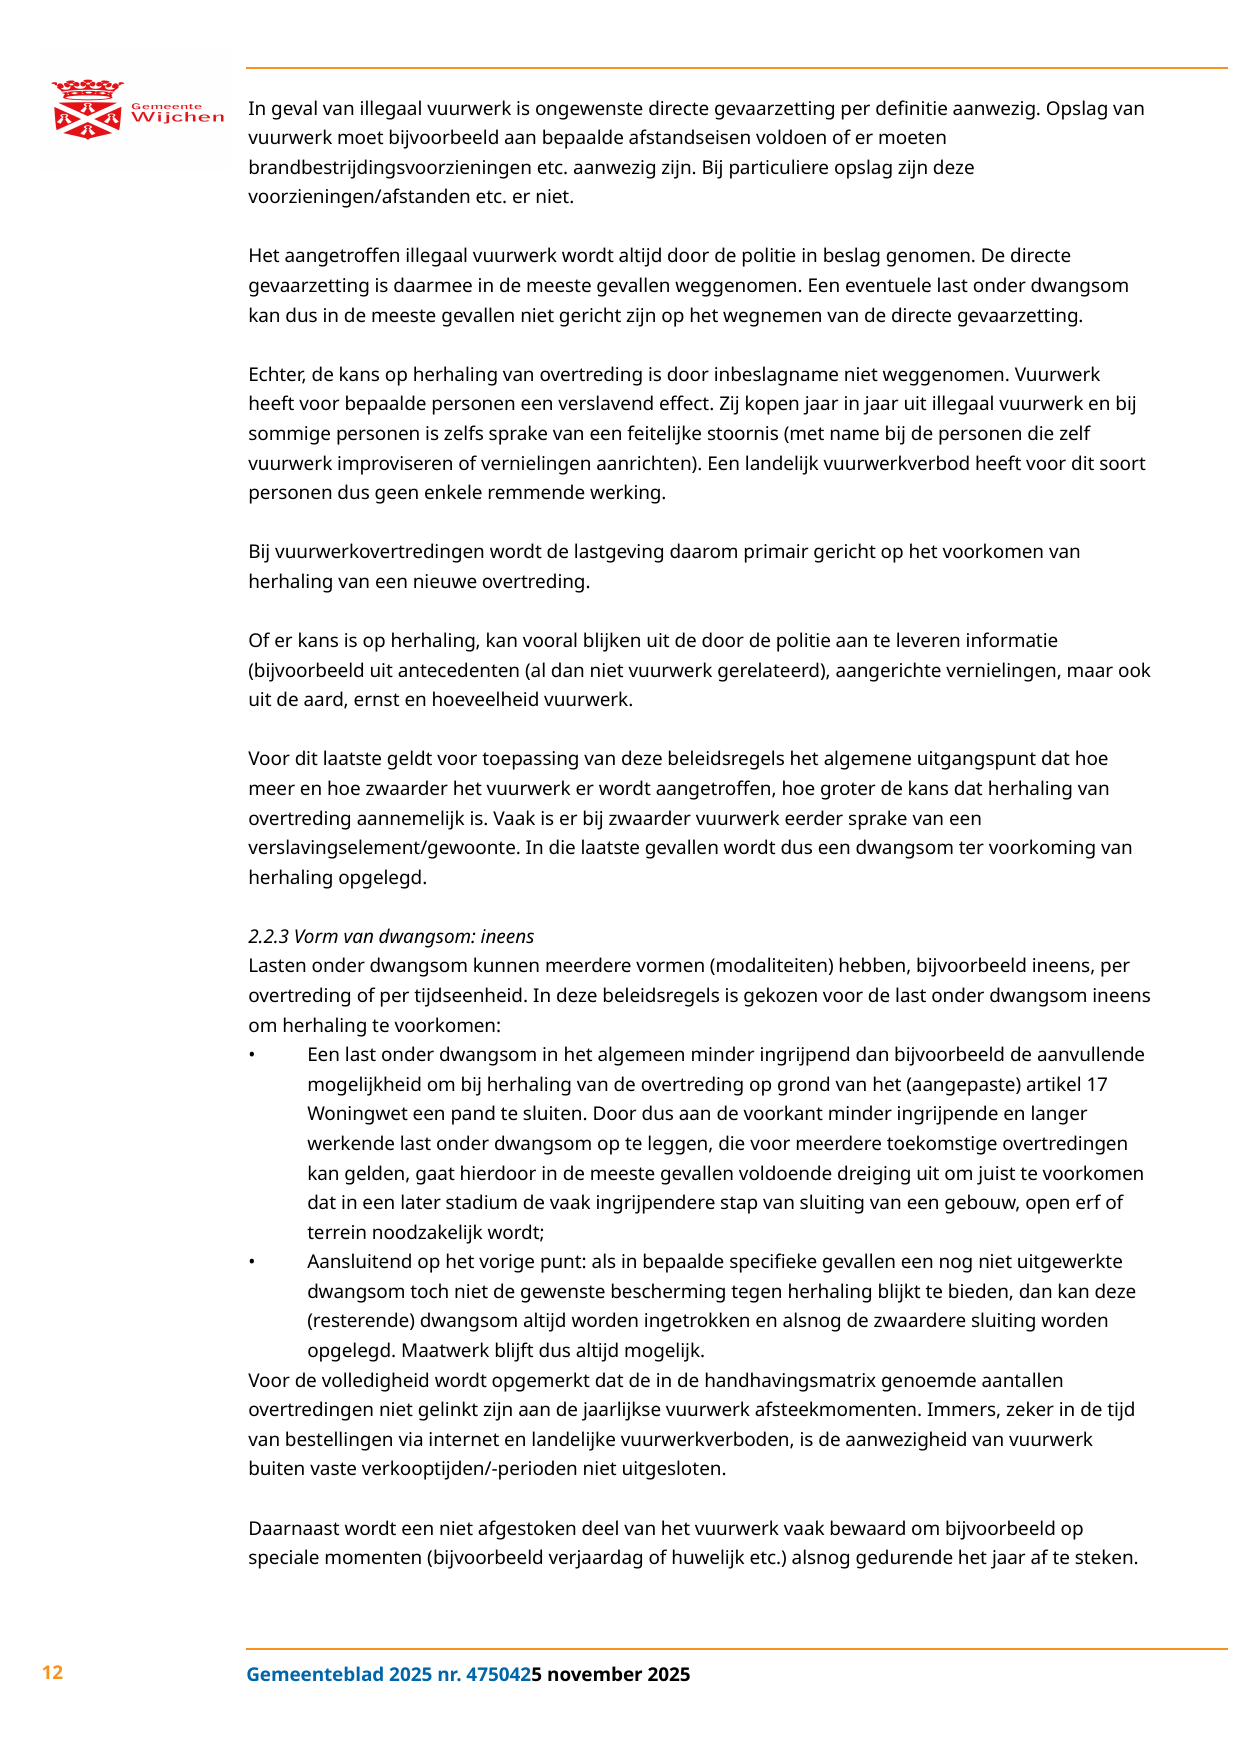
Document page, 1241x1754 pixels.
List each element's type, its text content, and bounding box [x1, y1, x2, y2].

picture [41, 47, 231, 172]
list Aansluitend op het vorige punt: als in bepaalde specifieke gevallen een nog niet uitgewerkte dwangsom toch niet de gewenste bescherming tegen herhaling blijkt te bieden, dan kan deze (resterende) dwangsom altijd worden ingetrokken en alsnog de zwaardere sluiting worden opgelegd. Maatwerk blijft dus altijd mogelijk. [248, 1248, 1152, 1363]
text In geval van illegaal vuurwerk is ongewenste directe gevaarzetting per definitie aanwezig. Opslag van vuurwerk moet bijvoorbeeld aan bepaalde afstandseisen voldoen of er moeten brandbestrijdingsvoorzieningen etc. aanwezig zijn. Bij particuliere opslag zijn deze voorzieningen/afstanden etc. er niet. [248, 95, 1152, 209]
list Een last onder dwangsom in het algemeen minder ingrijpend dan bijvoorbeeld de aanvullende mogelijkheid om bij herhaling van de overtreding op grond van het (aangepaste) artikel 17 Woningwet een pand te sluiten. Door dus aan de voorkant minder ingrijpende en langer werkende last onder dwangsom op te leggen, die voor meerdere toekomstige overtredingen kan gelden, gaat hierdoor in de meeste gevallen voldoende dreiging uit om juist te voorkomen dat in een later stadium de vaak ingrijpendere stap van sluiting van een gebouw, open erf of terrein noodzakelijk wordt; [248, 1041, 1152, 1245]
text Het aangetroffen illegaal vuurwerk wordt altijd door de politie in beslag genomen. De directe gevaarzetting is daarmee in de meeste gevallen weggenomen. Een eventuele last onder dwangsom kan dus in de meeste gevallen niet gericht zijn op het wegnemen van de directe gevaarzetting. [248, 243, 1152, 328]
text Voor de volledigheid wordt opgemerkt dat de in de handhavingsmatrix genoemde aantallen overtredingen niet gelinkt zijn aan de jaarlijkse vuurwerk afsteekmomenten. Immers, zeker in de tijd van bestellingen via internet en landelijke vuurwerkverboden, is de aanwezigheid van vuurwerk buiten vaste verkooptijden/-perioden niet uitgesloten. [248, 1367, 1152, 1481]
text 2.2.3 Vorm van dwangsom: ineens [248, 923, 1152, 949]
text Daarnaast wordt een niet afgestoken deel van het vuurwerk vaak bewaard om bijvoorbeeld op speciale momenten (bijvoorbeeld verjaardag of huwelijk etc.) alsnog gedurende het jaar af te steken. [248, 1515, 1152, 1570]
text Lasten onder dwangsom kunnen meerdere vormen (modaliteiten) hebben, bijvoorbeeld ineens, per overtreding of per tijdseenheid. In deze beleidsregels is gekozen voor de last onder dwangsom ineens om herhaling te voorkomen: [248, 953, 1152, 1038]
text Of er kans is op herhaling, kan vooral blijken uit de door de politie aan te leveren informatie (bijvoorbeeld uit antecedenten (al dan niet vuurwerk gerelateerd), aangerichte vernielingen, maar ook uit de aard, ernst en hoeveelheid vuurwerk. [248, 627, 1152, 712]
text Bij vuurwerkovertredingen wordt de lastgeving daarom primair gericht op het voorkomen van herhaling van een nieuwe overtreding. [248, 538, 1152, 594]
text Echter, de kans op herhaling van overtreding is door inbeslagname niet weggenomen. Vuurwerk heeft voor bepaalde personen een verslavend effect. Zij kopen jaar in jaar uit illegaal vuurwerk en bij sommige personen is zelfs sprake van een feitelijke stoornis (met name bij de personen die zelf vuurwerk improviseren of vernielingen aanrichten). Een landelijk vuurwerkverbod heeft voor dit soort personen dus geen enkele remmende werking. [248, 361, 1152, 505]
text Voor dit laatste geldt voor toepassing van deze beleidsregels het algemene uitgangspunt dat hoe meer en hoe zwaarder het vuurwerk er wordt aangetroffen, hoe groter de kans dat herhaling van overtreding aannemelijk is. Vaak is er bij zwaarder vuurwerk eerder sprake van een verslavingselement/gewoonte. In die laatste gevallen wordt dus een dwangsom ter voorkoming van herhaling opgelegd. [248, 746, 1152, 890]
